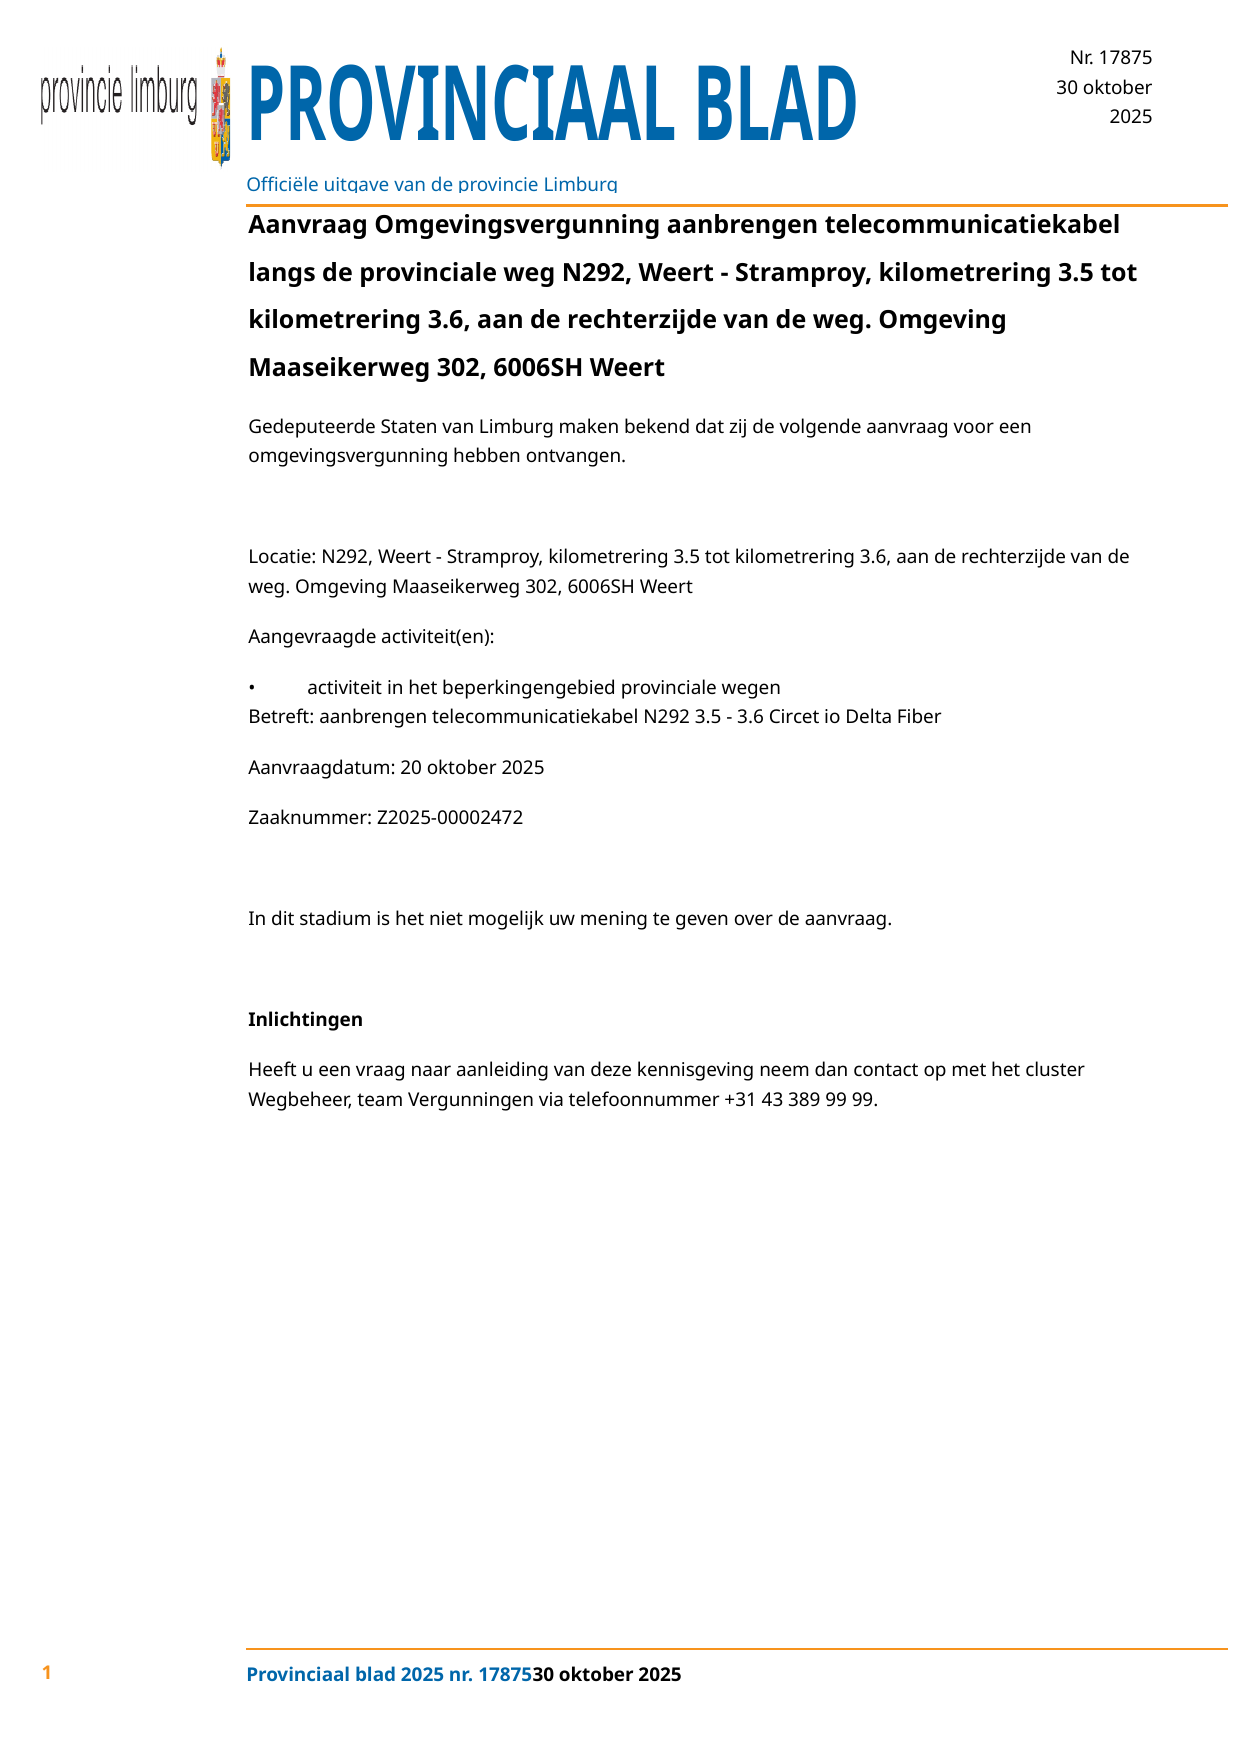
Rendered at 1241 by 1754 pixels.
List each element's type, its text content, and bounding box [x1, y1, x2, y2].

text Locatie: N292, Weert - Stramproy, kilometrering 3.5 tot kilometrering 3.6, aan de rechterzijde van de weg. Omgeving Maaseikerweg 302, 6006SH Weert [248, 543, 1152, 599]
picture [41, 47, 231, 172]
text Gedeputeerde Staten van Limburg maken bekend dat zij de volgende aanvraag voor een omgevingsvergunning hebben ontvangen. [248, 413, 1152, 468]
text Aanvraagdatum: 20 oktober 2025 [248, 754, 1152, 780]
text In dit stadium is het niet mogelijk uw mening te geven over de aanvraag. [248, 905, 1152, 931]
text Aanvraag Omgevingsvergunning aanbrengen telecommunicatiekabel langs de provinciale weg N292, Weert - Stramproy, kilometrering 3.5 tot kilometrering 3.6, aan de rechterzijde van de weg. Omgeving Maaseikerweg 302, 6006SH Weert [248, 207, 1152, 384]
text Inlichtingen [248, 1006, 1152, 1032]
list activiteit in het beperkingengebied provinciale wegen [248, 674, 1152, 700]
text Aangevraagde activiteit(en): [248, 623, 1152, 649]
text Heeft u een vraag naar aanleiding van deze kennisgeving neem dan contact op met het cluster Wegbeheer, team Vergunningen via telefoonnummer +31 43 389 99 99. [248, 1056, 1152, 1112]
text Zaaknummer: Z2025-00002472 [248, 804, 1152, 830]
text Betreft: aanbrengen telecommunicatiekabel N292 3.5 - 3.6 Circet io Delta Fiber [248, 703, 1152, 729]
